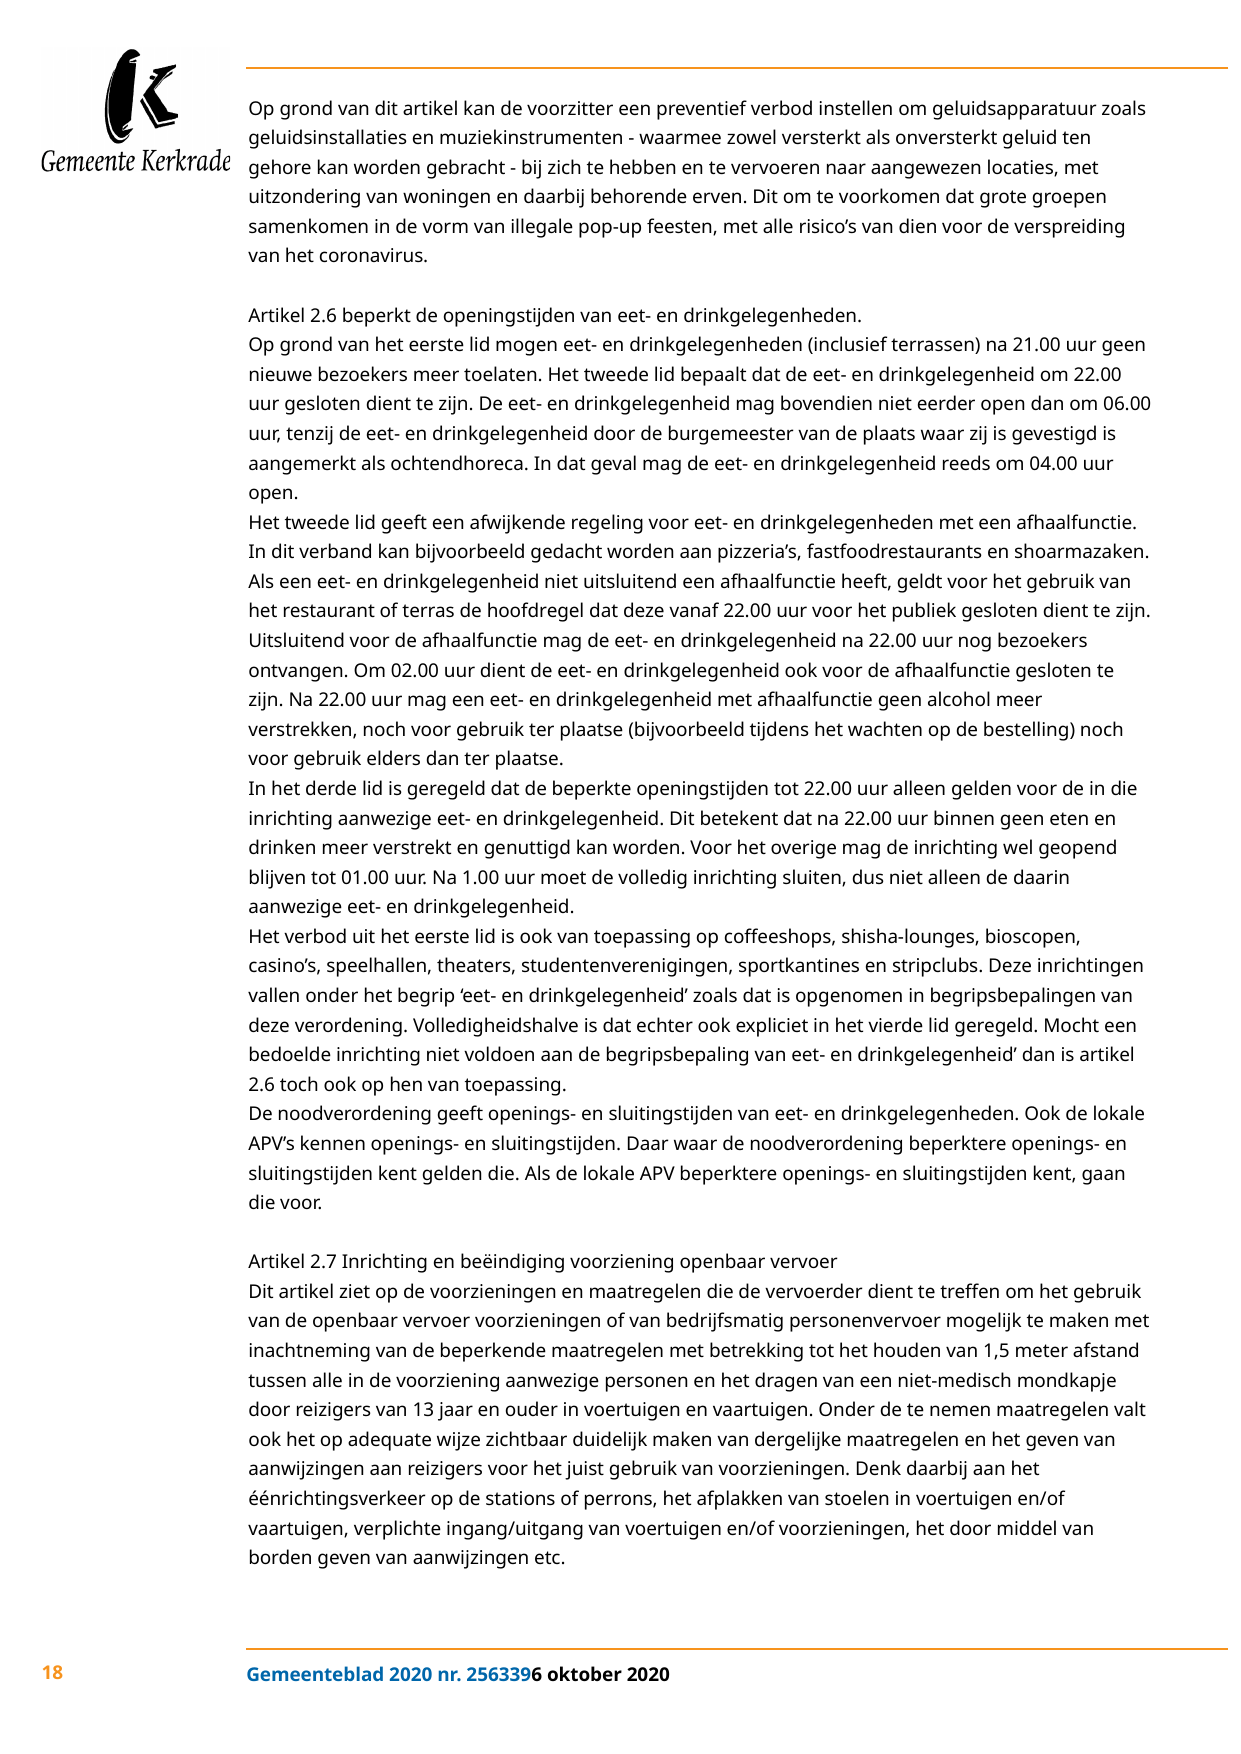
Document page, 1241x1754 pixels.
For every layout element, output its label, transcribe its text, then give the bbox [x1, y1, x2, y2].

text In het derde lid is geregeld dat de beperkte openingstijden tot 22.00 uur alleen gelden voor de in die inrichting aanwezige eet- en drinkgelegenheid. Dit betekent dat na 22.00 uur binnen geen eten en drinken meer verstrekt en genuttigd kan worden. Voor het overige mag de inrichting wel geopend blijven tot 01.00 uur. Na 1.00 uur moet de volledig inrichting sluiten, dus niet alleen de daarin aanwezige eet- en drinkgelegenheid. [248, 775, 1152, 919]
picture [41, 47, 231, 172]
text Het verbod uit het eerste lid is ook van toepassing op coffeeshops, shisha-lounges, bioscopen, casino’s, speelhallen, theaters, studentenverenigingen, sportkantines en stripclubs. Deze inrichtingen vallen onder het begrip ‘eet- en drinkgelegenheid’ zoals dat is opgenomen in begripsbepalingen van deze verordening. Volledigheidshalve is dat echter ook expliciet in het vierde lid geregeld. Mocht een bedoelde inrichting niet voldoen aan de begripsbepaling van eet- en drinkgelegenheid’ dan is artikel 2.6 toch ook op hen van toepassing. [248, 923, 1152, 1097]
text Artikel 2.7 Inrichting en beëindiging voorziening openbaar vervoer [248, 1248, 1152, 1274]
text Op grond van dit artikel kan de voorzitter een preventief verbod instellen om geluidsapparatuur zoals geluidsinstallaties en muziekinstrumenten - waarmee zowel versterkt als onversterkt geluid ten gehore kan worden gebracht - bij zich te hebben en te vervoeren naar aangewezen locaties, met uitzondering van woningen en daarbij behorende erven. Dit om te voorkomen dat grote groepen samenkomen in de vorm van illegale pop-up feesten, met alle risico’s van dien voor de verspreiding van het coronavirus. [248, 95, 1152, 268]
text Artikel 2.6 beperkt de openingstijden van eet- en drinkgelegenheden. [248, 302, 1152, 328]
text Het tweede lid geeft een afwijkende regeling voor eet- en drinkgelegenheden met een afhaalfunctie. In dit verband kan bijvoorbeeld gedacht worden aan pizzeria’s, fastfoodrestaurants en shoarmazaken. Als een eet- en drinkgelegenheid niet uitsluitend een afhaalfunctie heeft, geldt voor het gebruik van het restaurant of terras de hoofdregel dat deze vanaf 22.00 uur voor het publiek gesloten dient te zijn. Uitsluitend voor de afhaalfunctie mag de eet- en drinkgelegenheid na 22.00 uur nog bezoekers ontvangen. Om 02.00 uur dient de eet- en drinkgelegenheid ook voor de afhaalfunctie gesloten te zijn. Na 22.00 uur mag een eet- en drinkgelegenheid met afhaalfunctie geen alcohol meer verstrekken, noch voor gebruik ter plaatse (bijvoorbeeld tijdens het wachten op de bestelling) noch voor gebruik elders dan ter plaatse. [248, 509, 1152, 771]
text Op grond van het eerste lid mogen eet- en drinkgelegenheden (inclusief terrassen) na 21.00 uur geen nieuwe bezoekers meer toelaten. Het tweede lid bepaalt dat de eet- en drinkgelegenheid om 22.00 uur gesloten dient te zijn. De eet- en drinkgelegenheid mag bovendien niet eerder open dan om 06.00 uur, tenzij de eet- en drinkgelegenheid door de burgemeester van de plaats waar zij is gevestigd is aangemerkt als ochtendhoreca. In dat geval mag de eet- en drinkgelegenheid reeds om 04.00 uur open. [248, 331, 1152, 505]
text De noodverordening geeft openings- en sluitingstijden van eet- en drinkgelegenheden. Ook de lokale APV’s kennen openings- en sluitingstijden. Daar waar de noodverordening beperktere openings- en sluitingstijden kent gelden die. Als de lokale APV beperktere openings- en sluitingstijden kent, gaan die voor. [248, 1101, 1152, 1215]
text Dit artikel ziet op de voorzieningen en maatregelen die de vervoerder dient te treffen om het gebruik van de openbaar vervoer voorzieningen of van bedrijfsmatig personenvervoer mogelijk te maken met inachtneming van de beperkende maatregelen met betrekking tot het houden van 1,5 meter afstand tussen alle in de voorziening aanwezige personen en het dragen van een niet-medisch mondkapje door reizigers van 13 jaar en ouder in voertuigen en vaartuigen. Onder de te nemen maatregelen valt ook het op adequate wijze zichtbaar duidelijk maken van dergelijke maatregelen en het geven van aanwijzingen aan reizigers voor het juist gebruik van voorzieningen. Denk daarbij aan het éénrichtingsverkeer op de stations of perrons, het afplakken van stoelen in voertuigen en/of vaartuigen, verplichte ingang/uitgang van voertuigen en/of voorzieningen, het door middel van borden geven van aanwijzingen etc. [248, 1278, 1152, 1570]
